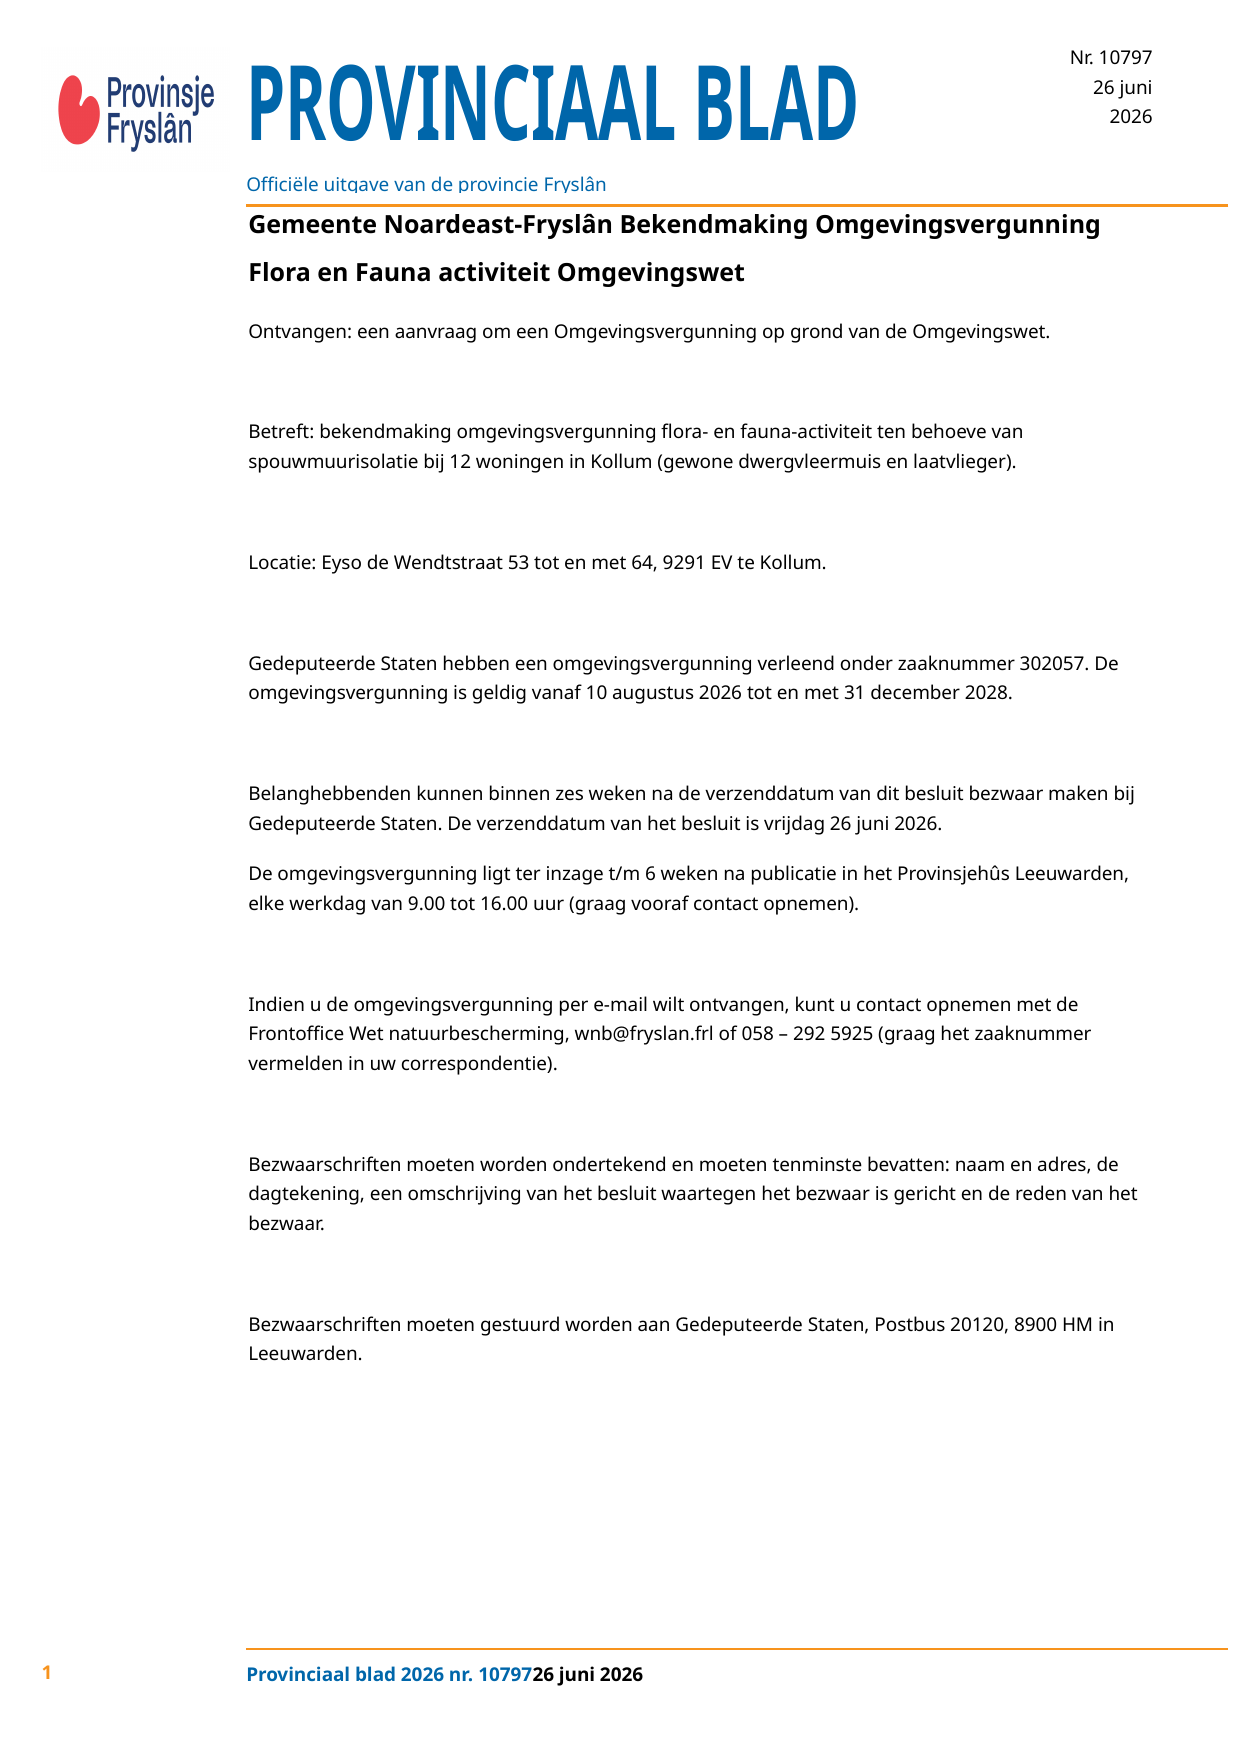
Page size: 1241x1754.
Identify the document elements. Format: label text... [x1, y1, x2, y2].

text Belanghebbenden kunnen binnen zes weken na de verzenddatum van dit besluit bezwaar maken bij Gedeputeerde Staten. De verzenddatum van het besluit is vrijdag 26 juni 2026. [248, 780, 1152, 836]
text De omgevingsvergunning ligt ter inzage t/m 6 weken na publicatie in het Provinsjehûs Leeuwarden, elke werkdag van 9.00 tot 16.00 uur (graag vooraf contact opnemen). [248, 860, 1152, 916]
text Ontvangen: een aanvraag om een Omgevingsvergunning op grond van de Omgevingswet. [248, 318, 1152, 344]
text Indien u de omgevingsvergunning per e-mail wilt ontvangen, kunt u contact opnemen met de Frontoffice Wet natuurbescherming, wnb@fryslan.frl of 058 – 292 5925 (graag het zaaknummer vermelden in uw correspondentie). [248, 991, 1152, 1076]
text Bezwaarschriften moeten gestuurd worden aan Gedeputeerde Staten, Postbus 20120, 8900 HM in Leeuwarden. [248, 1311, 1152, 1366]
text Bezwaarschriften moeten worden ondertekend en moeten tenminste bevatten: naam en adres, de dagtekening, een omschrijving van het besluit waartegen het bezwaar is gericht en de reden van het bezwaar. [248, 1151, 1152, 1236]
text Gedeputeerde Staten hebben een omgevingsvergunning verleend onder zaaknummer 302057. De omgevingsvergunning is geldig vanaf 10 augustus 2026 tot en met 31 december 2028. [248, 650, 1152, 705]
text Betreft: bekendmaking omgevingsvergunning flora- en fauna-activiteit ten behoeve van spouwmuurisolatie bij 12 woningen in Kollum (gewone dwergvleermuis en laatvlieger). [248, 419, 1152, 474]
text Locatie: Eyso de Wendtstraat 53 tot en met 64, 9291 EV te Kollum. [248, 549, 1152, 575]
picture [41, 47, 231, 172]
text Gemeente Noardeast-Fryslân Bekendmaking Omgevingsvergunning Flora en Fauna activiteit Omgevingswet [248, 207, 1152, 288]
